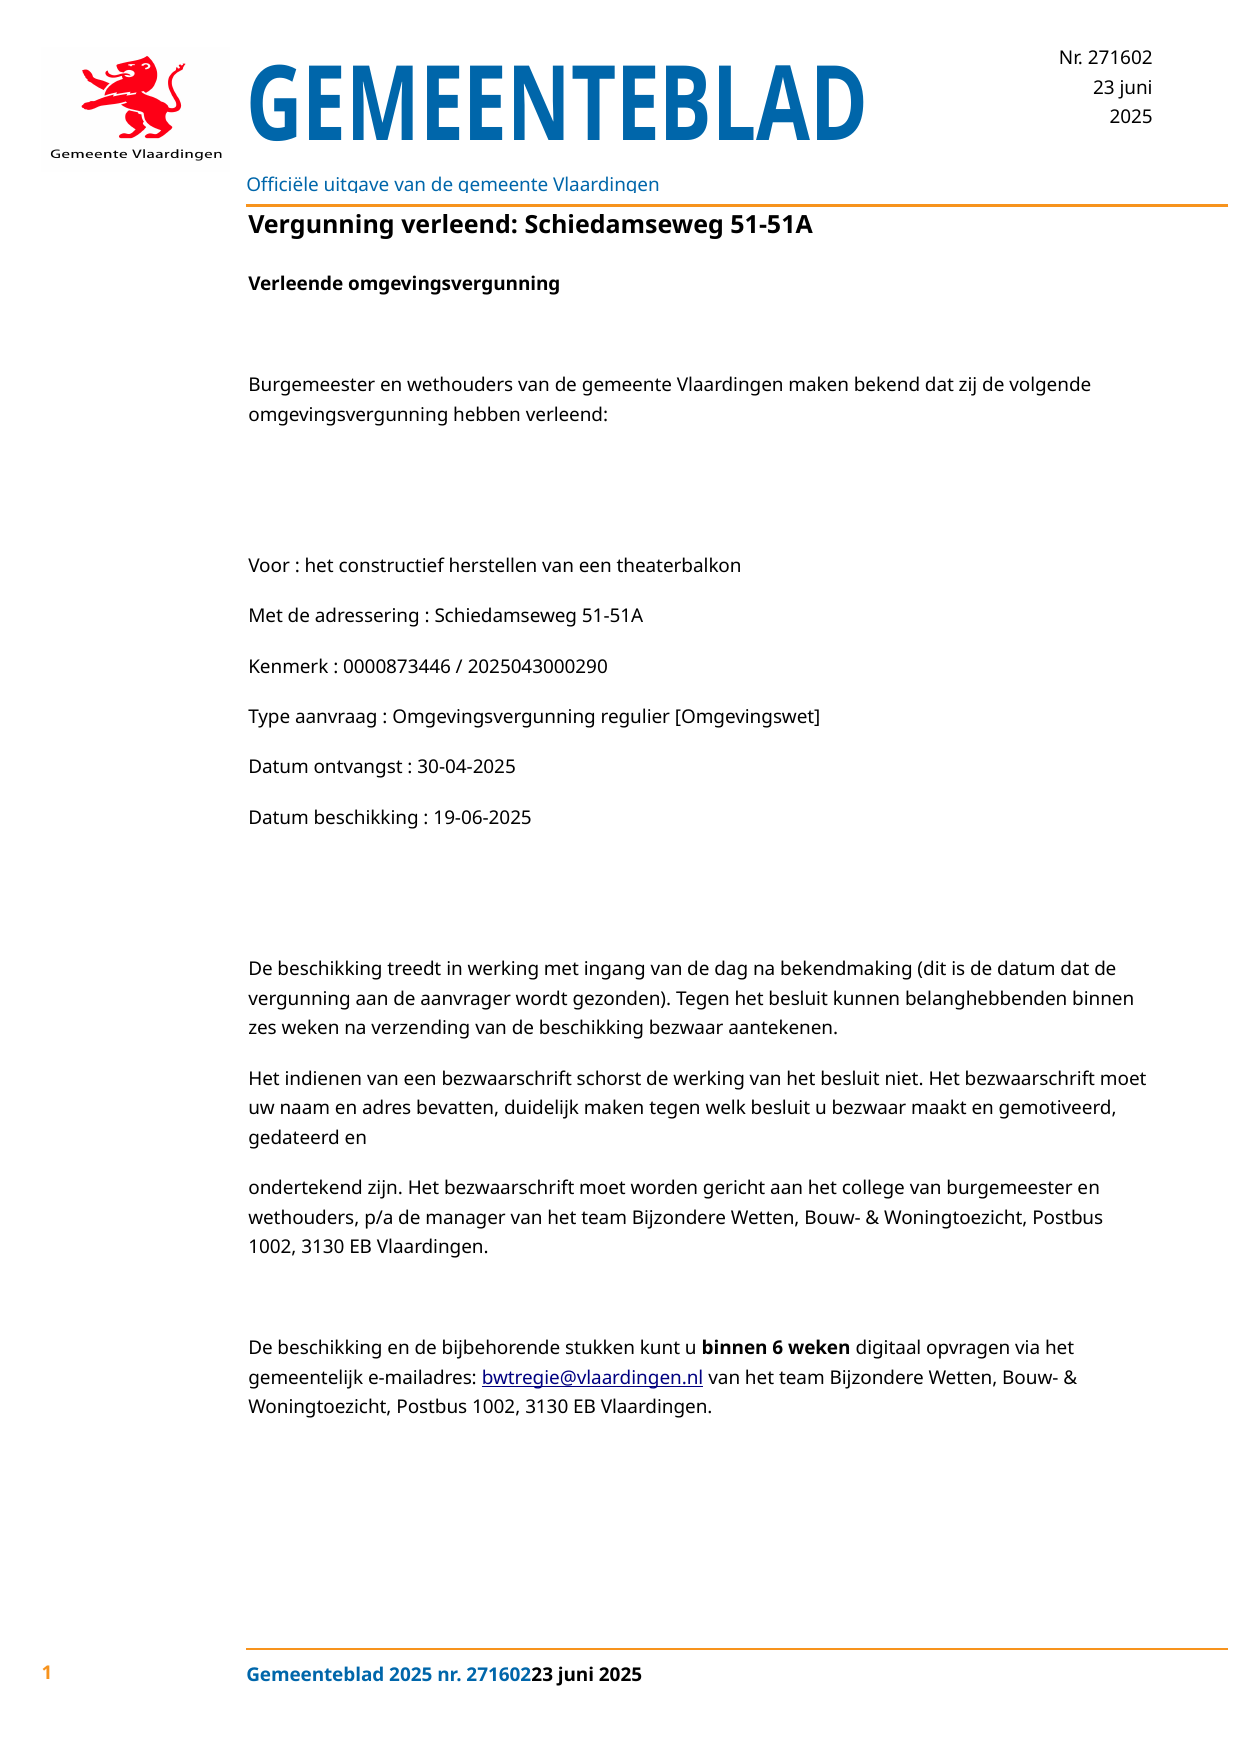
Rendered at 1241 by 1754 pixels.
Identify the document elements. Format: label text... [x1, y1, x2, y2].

text Datum beschikking : 19-06-2025 [248, 804, 1152, 830]
text Het indienen van een bezwaarschrift schorst de werking van het besluit niet. Het bezwaarschrift moet uw naam en adres bevatten, duidelijk maken tegen welk besluit u bezwaar maakt en gemotiveerd, gedateerd en [248, 1065, 1152, 1150]
text Verleende omgevingsvergunning [248, 270, 1152, 296]
text Kenmerk : 0000873446 / 2025043000290 [248, 653, 1152, 678]
text De beschikking treedt in werking met ingang van de dag na bekendmaking (dit is de datum dat de vergunning aan de aanvrager wordt gezonden). Tegen het besluit kunnen belanghebbenden binnen zes weken na verzending van de beschikking bezwaar aantekenen. [248, 955, 1152, 1040]
text Datum ontvangst : 30-04-2025 [248, 754, 1152, 779]
text De beschikking en de bijbehorende stukken kunt u binnen 6 weken digitaal opvragen via het gemeentelijk e-mailadres: bwtregie@vlaardingen.nl van het team Bijzondere Wetten, Bouw- & Woningtoezicht, Postbus 1002, 3130 EB Vlaardingen. [248, 1334, 1152, 1419]
text ondertekend zijn. Het bezwaarschrift moet worden gericht aan het college van burgemeester en wethouders, p/a de manager van het team Bijzondere Wetten, Bouw- & Woningtoezicht, Postbus 1002, 3130 EB Vlaardingen. [248, 1174, 1152, 1259]
text Type aanvraag : Omgevingsvergunning regulier [Omgevingswet] [248, 703, 1152, 729]
text Vergunning verleend: Schiedamseweg 51-51A [248, 207, 1152, 241]
picture [41, 47, 231, 172]
text Voor : het constructief herstellen van een theaterbalkon [248, 552, 1152, 578]
text Burgemeester en wethouders van de gemeente Vlaardingen maken bekend dat zij de volgende omgevingsvergunning hebben verleend: [248, 371, 1152, 426]
text Met de adressering : Schiedamseweg 51-51A [248, 602, 1152, 628]
